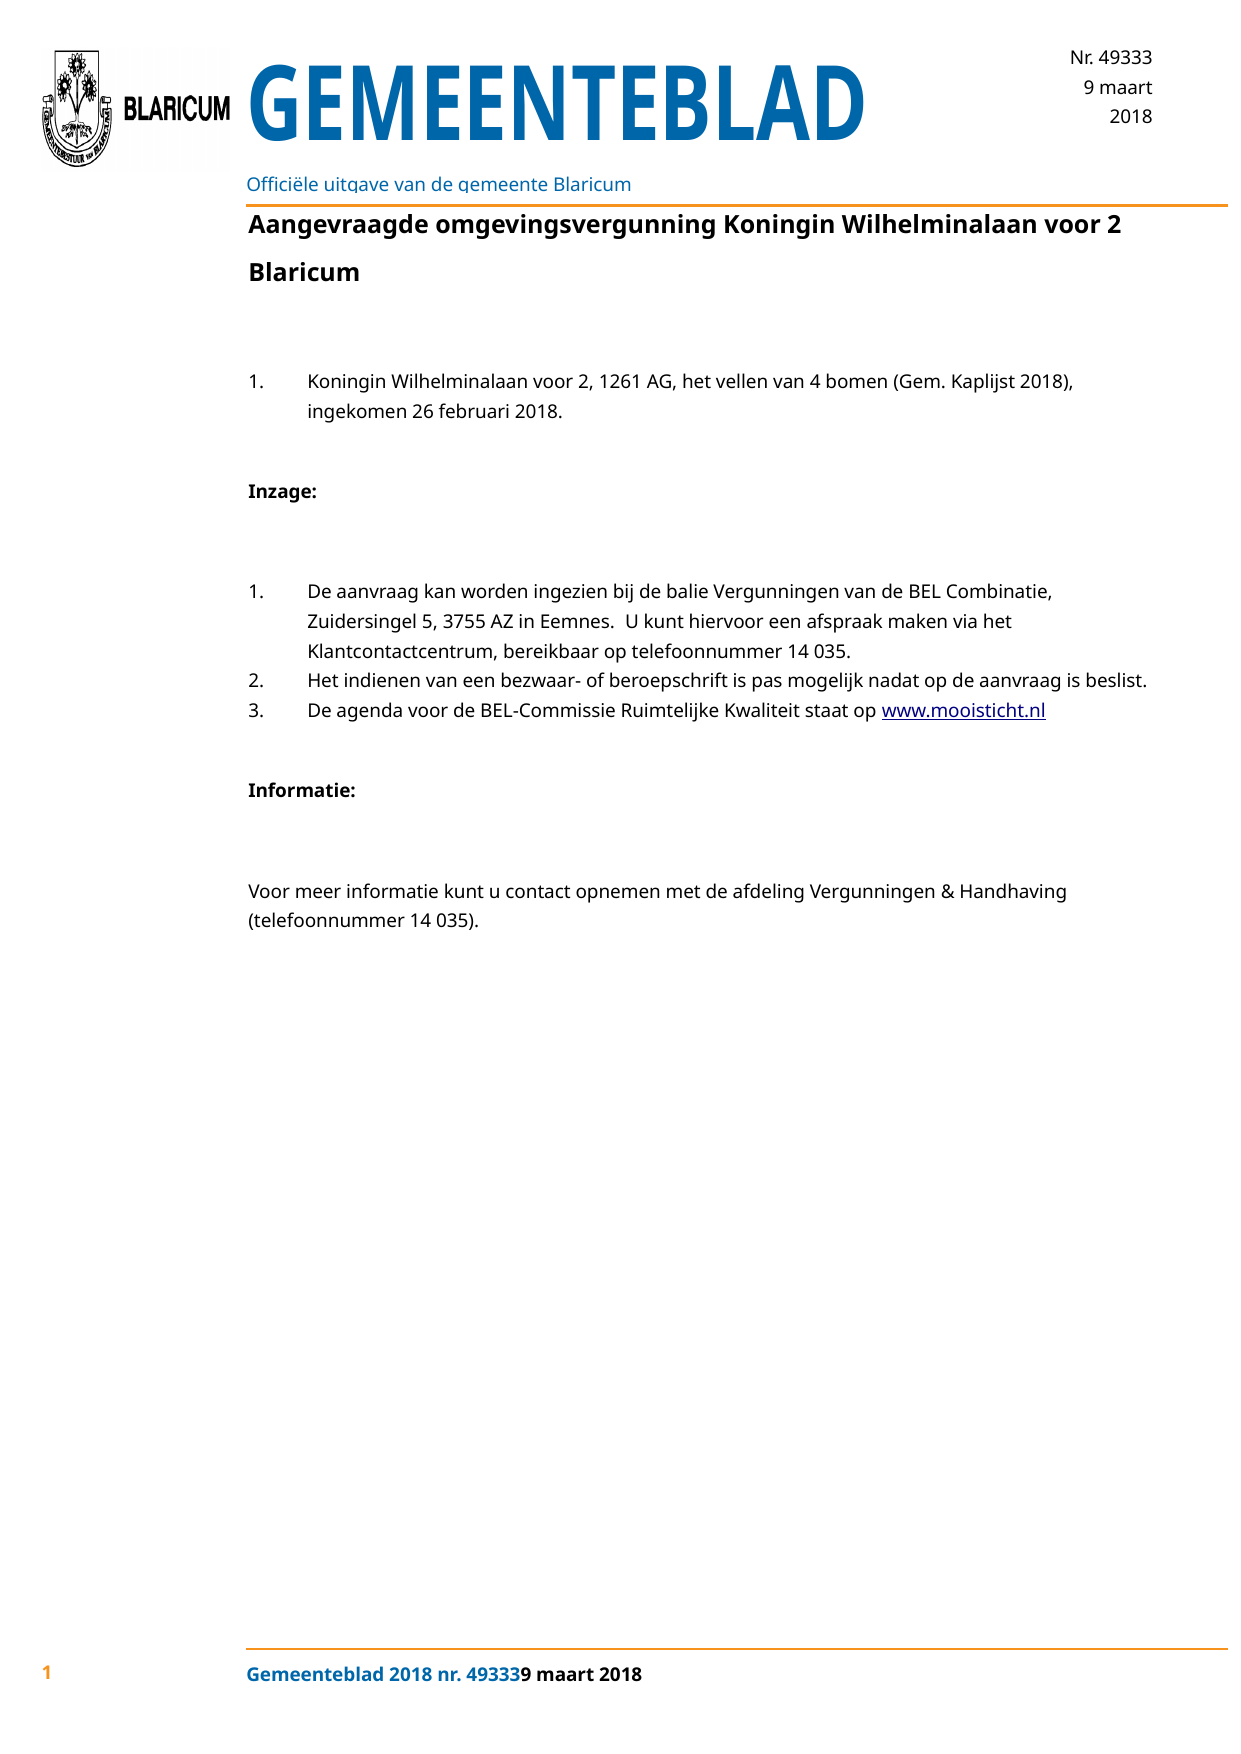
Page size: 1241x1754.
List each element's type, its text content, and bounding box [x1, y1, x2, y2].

list Het indienen van een bezwaar- of beroepschrift is pas mogelijk nadat op de aanvraag is beslist. [248, 667, 1152, 693]
text Aangevraagde omgevingsvergunning Koningin Wilhelminalaan voor 2 Blaricum [248, 207, 1152, 288]
text Informatie: [248, 777, 1152, 803]
list Koningin Wilhelminalaan voor 2, 1261 AG, het vellen van 4 bomen (Gem. Kaplijst 2018), ingekomen 26 februari 2018. [248, 368, 1152, 424]
text Inzage: [248, 478, 1152, 504]
list De agenda voor de BEL-Commissie Ruimtelijke Kwaliteit staat op www.mooisticht.nl [248, 697, 1152, 723]
text Voor meer informatie kunt u contact opnemen met de afdeling Vergunningen & Handhaving (telefoonnummer 14 035). [248, 878, 1152, 933]
list De aanvraag kan worden ingezien bij de balie Vergunningen van de BEL Combinatie, Zuidersingel 5, 3755 AZ in Eemnes. U kunt hiervoor een afspraak maken via het Klantcontactcentrum, bereikbaar op telefoonnummer 14 035. [248, 579, 1152, 664]
picture [41, 47, 231, 172]
